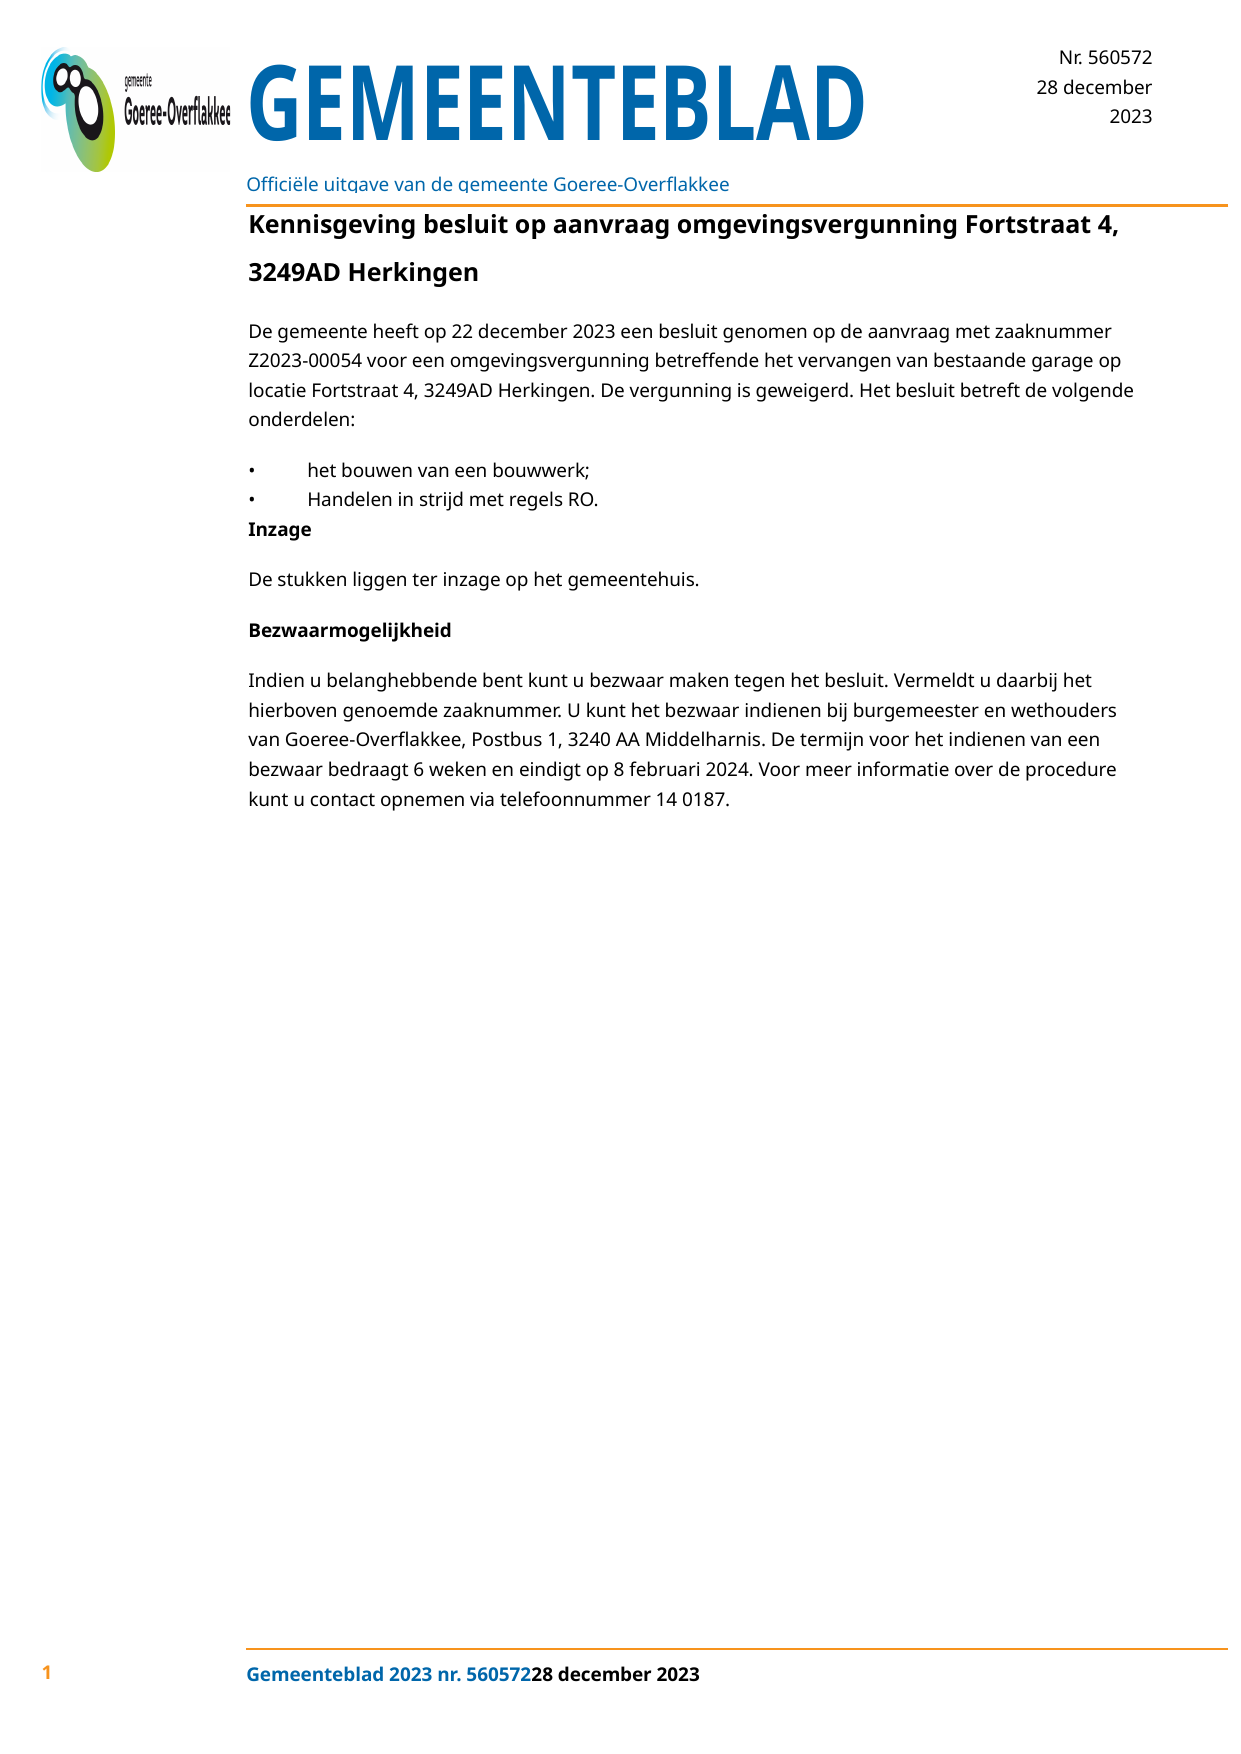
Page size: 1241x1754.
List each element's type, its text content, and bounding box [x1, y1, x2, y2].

text De stukken liggen ter inzage op het gemeentehuis. [248, 567, 1152, 592]
text Indien u belanghebbende bent kunt u bezwaar maken tegen het besluit. Vermeldt u daarbij het hierboven genoemde zaaknummer. U kunt het bezwaar indienen bij burgemeester en wethouders van Goeree-Overflakkee, Postbus 1, 3240 AA Middelharnis. De termijn voor het indienen van een bezwaar bedraagt 6 weken en eindigt op 8 februari 2024. Voor meer informatie over de procedure kunt u contact opnemen via telefoonnummer 14 0187. [248, 667, 1152, 812]
list Handelen in strijd met regels RO. [248, 487, 1152, 512]
text De gemeente heeft op 22 december 2023 een besluit genomen op de aanvraag met zaaknummer Z2023-00054 voor een omgevingsvergunning betreffende het vervangen van bestaande garage op locatie Fortstraat 4, 3249AD Herkingen. De vergunning is geweigerd. Het besluit betreft de volgende onderdelen: [248, 318, 1152, 432]
list het bouwen van een bouwwerk; [248, 457, 1152, 483]
picture [41, 47, 231, 172]
text Kennisgeving besluit op aanvraag omgevingsvergunning Fortstraat 4, 3249AD Herkingen [248, 207, 1152, 288]
text Bezwaarmogelijkheid [248, 617, 1152, 643]
text Inzage [248, 516, 1152, 542]
